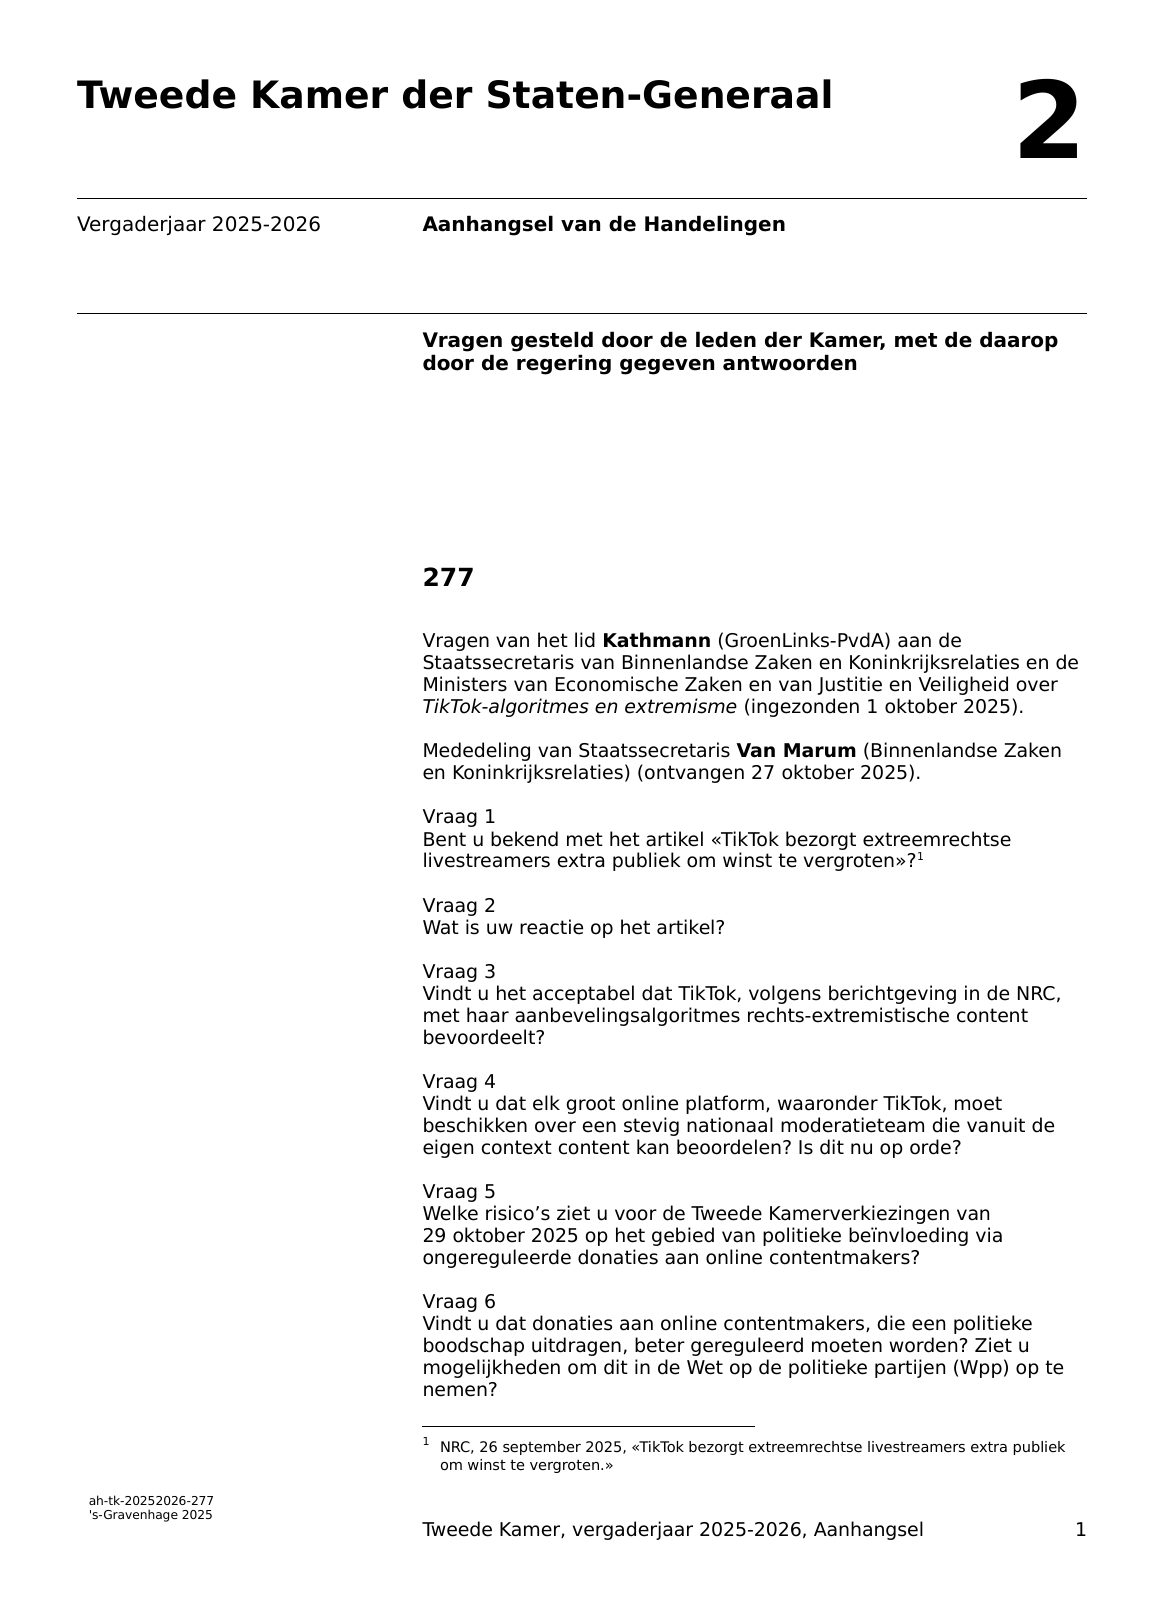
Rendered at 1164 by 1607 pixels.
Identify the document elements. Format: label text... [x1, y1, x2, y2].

text Vragen van het lid Kathmann (GroenLinks-PvdA) aan de Staatssecretaris van Binnenlandse Zaken en Koninkrijksrelaties en de Ministers van Economische Zaken en van Justitie en Veiligheid over TikTok-algoritmes en extremisme (ingezonden 1 oktober 2025). [422, 630, 1087, 718]
text Bent u bekend met het artikel «TikTok bezorgt extreemrechtse livestreamers extra publiek om winst te vergroten»? [422, 828, 1087, 872]
text NRC, 26 september 2025, «TikTok bezorgt extreemrechtse livestreamers extra publiek om winst te vergroten.» [422, 1435, 1087, 1474]
table_header 2 [886, 59, 1087, 198]
text Vraag 1 [422, 806, 1087, 828]
text Vindt u het acceptabel dat TikTok, volgens berichtgeving in de NRC, met haar aanbevelingsalgoritmes rechts-extremistische content bevoordeelt? [422, 983, 1087, 1049]
table_cell Vergaderjaar 2025-2026 [77, 199, 422, 313]
text Wat is uw reactie op het artikel? [422, 917, 1087, 938]
table_header Tweede Kamer der Staten-Generaal [77, 59, 886, 198]
text Welke risico’s ziet u voor de Tweede Kamerverkiezingen van 29 oktober 2025 op het gebied van politieke beïnvloeding via ongereguleerde donaties aan online contentmakers? [422, 1203, 1087, 1269]
table_cell Aanhangsel van de Handelingen [422, 199, 1087, 313]
text Vraag 6 [422, 1291, 1087, 1313]
text Vindt u dat elk groot online platform, waaronder TikTok, moet beschikken over een stevig nationaal moderatieteam die vanuit de eigen context content kan beoordelen? Is dit nu op orde? [422, 1093, 1087, 1159]
text 277 [422, 563, 1087, 592]
text Vindt u dat donaties aan online contentmakers, die een politieke boodschap uitdragen, beter gereguleerd moeten worden? Ziet u mogelijkheden om dit in de Wet op de politieke partijen (Wpp) op te nemen? [422, 1313, 1087, 1401]
table_cell [77, 314, 422, 375]
text ah-tk-20252026-277 [88, 1494, 323, 1508]
text 's-Gravenhage 2025 [88, 1508, 323, 1522]
text Vraag 5 [422, 1181, 1087, 1203]
text Vraag 2 [422, 894, 1087, 917]
text Mededeling van Staatssecretaris Van Marum (Binnenlandse Zaken en Koninkrijksrelaties) (ontvangen 27 oktober 2025). [422, 740, 1087, 784]
text Vraag 4 [422, 1071, 1087, 1093]
table_cell Vragen gesteld door de leden der Kamer, met de daarop door de regering gegeven antwoorden [422, 314, 1087, 375]
text Vraag 3 [422, 961, 1087, 983]
